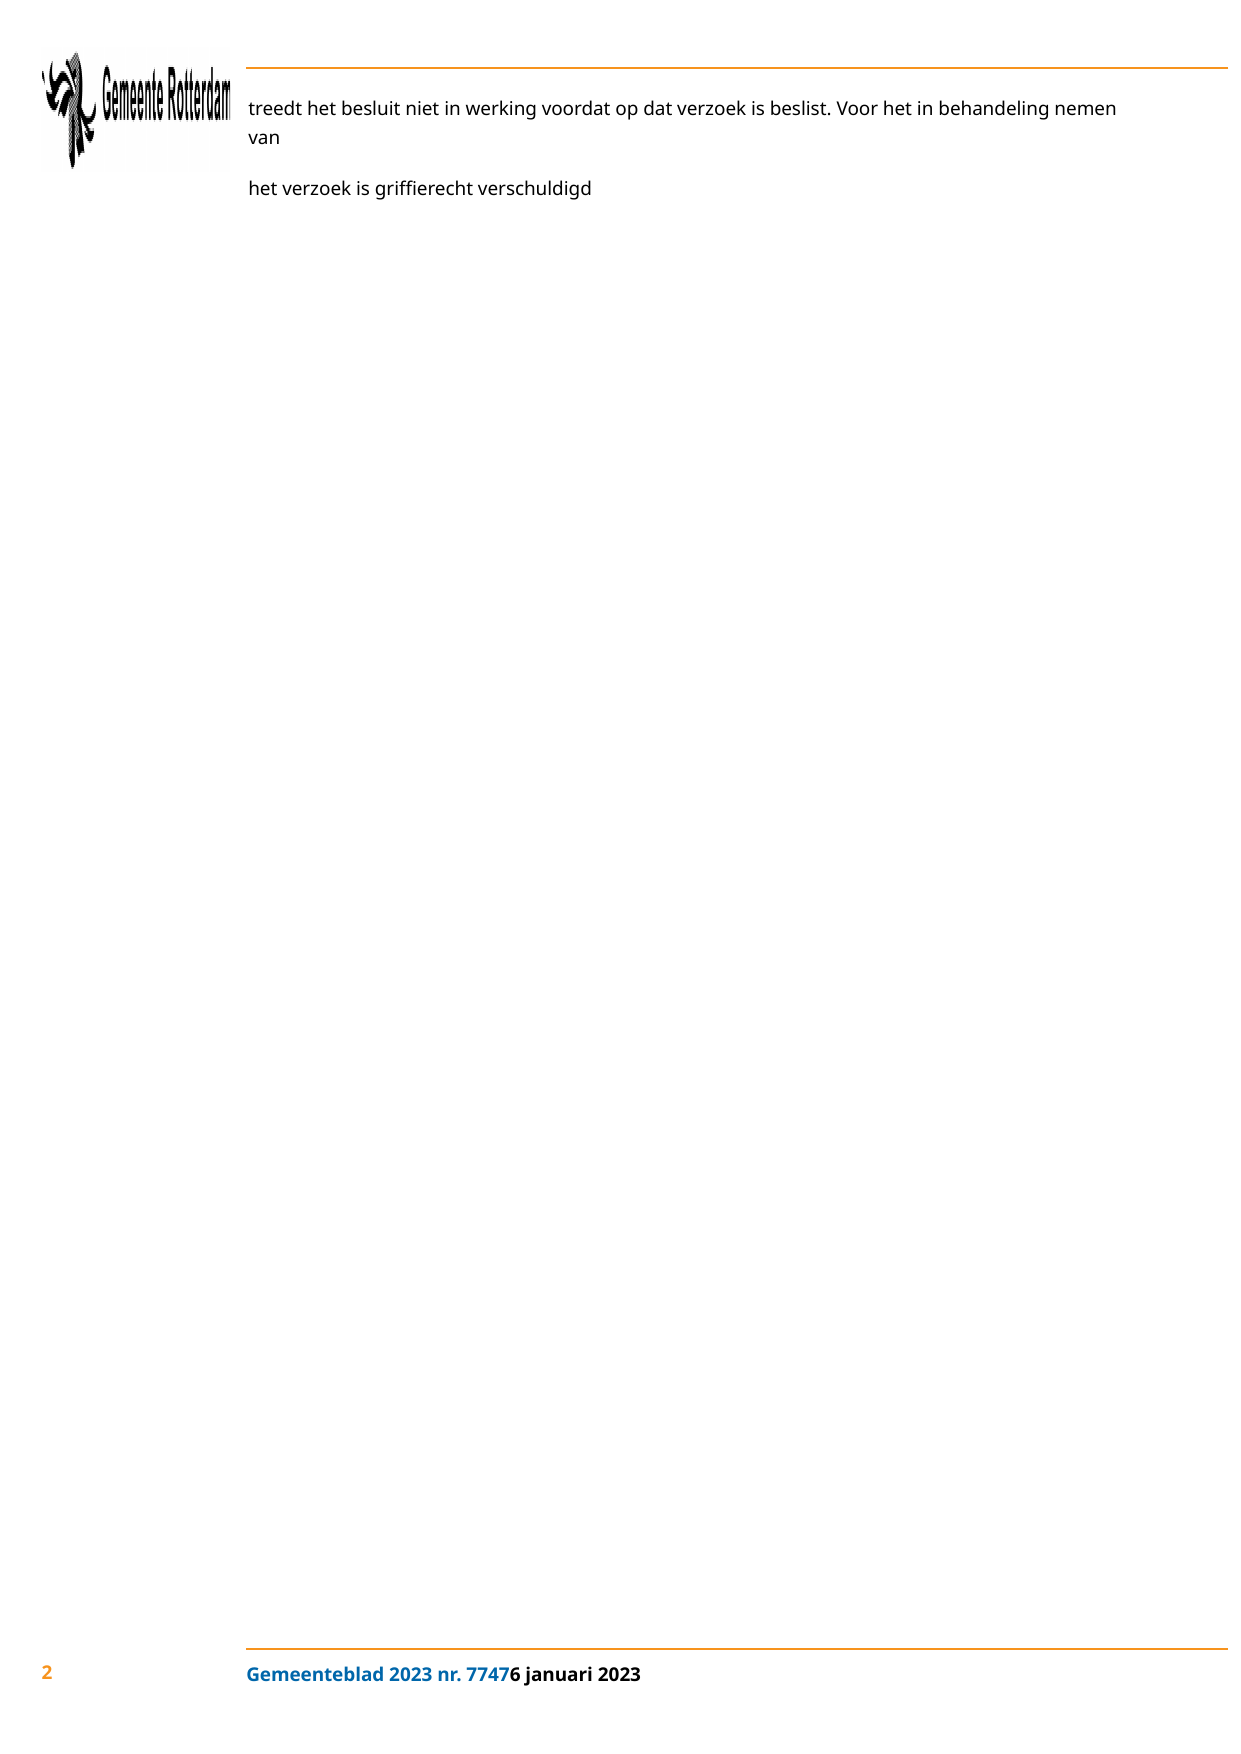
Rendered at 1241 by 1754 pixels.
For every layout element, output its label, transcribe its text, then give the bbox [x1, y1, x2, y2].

text treedt het besluit niet in werking voordat op dat verzoek is beslist. Voor het in behandeling nemen van [248, 95, 1152, 150]
picture [41, 47, 231, 172]
text het verzoek is griffierecht verschuldigd [248, 175, 1152, 201]
